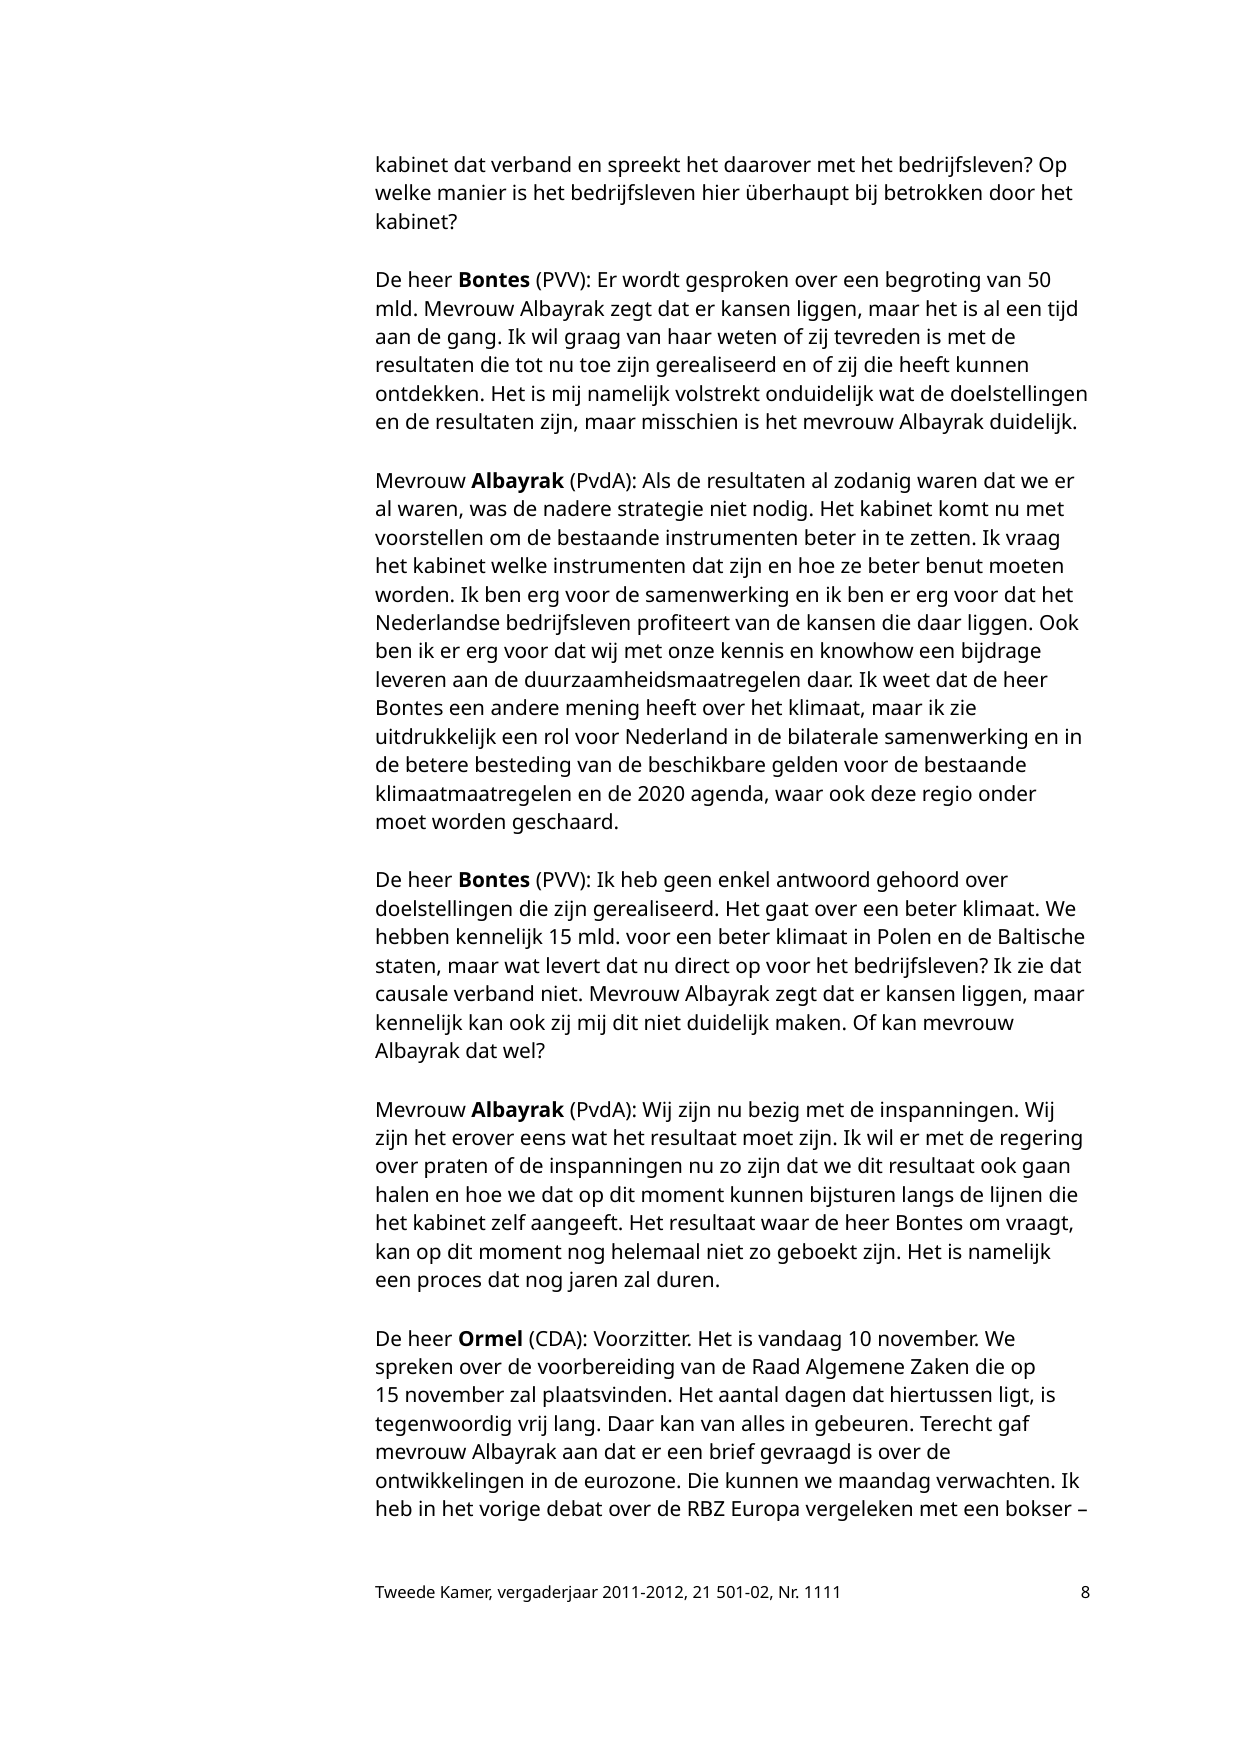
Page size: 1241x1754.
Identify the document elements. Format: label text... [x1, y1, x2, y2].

text Mevrouw Albayrak (PvdA): Als de resultaten al zodanig waren dat we er al waren, was de nadere strategie niet nodig. Het kabinet komt nu met voorstellen om de bestaande instrumenten beter in te zetten. Ik vraag het kabinet welke instrumenten dat zijn en hoe ze beter benut moeten worden. Ik ben erg voor de samenwerking en ik ben er erg voor dat het Nederlandse bedrijfsleven profiteert van de kansen die daar liggen. Ook ben ik er erg voor dat wij met onze kennis en knowhow een bijdrage leveren aan de duurzaamheidsmaatregelen daar. Ik weet dat de heer Bontes een andere mening heeft over het klimaat, maar ik zie uitdrukkelijk een rol voor Nederland in de bilaterale samenwerking en in de betere besteding van de beschikbare gelden voor de bestaande klimaatmaatregelen en de 2020 agenda, waar ook deze regio onder moet worden geschaard. [375, 466, 1090, 836]
text De heer Bontes (PVV): Ik heb geen enkel antwoord gehoord over doelstellingen die zijn gerealiseerd. Het gaat over een beter klimaat. We hebben kennelijk 15 mld. voor een beter klimaat in Polen en de Baltische staten, maar wat levert dat nu direct op voor het bedrijfsleven? Ik zie dat causale verband niet. Mevrouw Albayrak zegt dat er kansen liggen, maar kennelijk kan ook zij mij dit niet duidelijk maken. Of kan mevrouw Albayrak dat wel? [375, 866, 1090, 1065]
text kabinet dat verband en spreekt het daarover met het bedrijfsleven? Op welke manier is het bedrijfsleven hier überhaupt bij betrokken door het kabinet? [375, 150, 1090, 235]
text De heer Ormel (CDA): Voorzitter. Het is vandaag 10 november. We spreken over de voorbereiding van de Raad Algemene Zaken die op 15 november zal plaatsvinden. Het aantal dagen dat hiertussen ligt, is tegenwoordig vrij lang. Daar kan van alles in gebeuren. Terecht gaf mevrouw Albayrak aan dat er een brief gevraagd is over de ontwikkelingen in de eurozone. Die kunnen we maandag verwachten. Ik heb in het vorige debat over de RBZ Europa vergeleken met een bokser – [375, 1324, 1090, 1523]
text Mevrouw Albayrak (PvdA): Wij zijn nu bezig met de inspanningen. Wij zijn het erover eens wat het resultaat moet zijn. Ik wil er met de regering over praten of de inspanningen nu zo zijn dat we dit resultaat ook gaan halen en hoe we dat op dit moment kunnen bijsturen langs de lijnen die het kabinet zelf aangeeft. Het resultaat waar de heer Bontes om vraagt, kan op dit moment nog helemaal niet zo geboekt zijn. Het is namelijk een proces dat nog jaren zal duren. [375, 1095, 1090, 1294]
text De heer Bontes (PVV): Er wordt gesproken over een begroting van 50 mld. Mevrouw Albayrak zegt dat er kansen liggen, maar het is al een tijd aan de gang. Ik wil graag van haar weten of zij tevreden is met de resultaten die tot nu toe zijn gerealiseerd en of zij die heeft kunnen ontdekken. Het is mij namelijk volstrekt onduidelijk wat de doelstellingen en de resultaten zijn, maar misschien is het mevrouw Albayrak duidelijk. [375, 265, 1090, 436]
